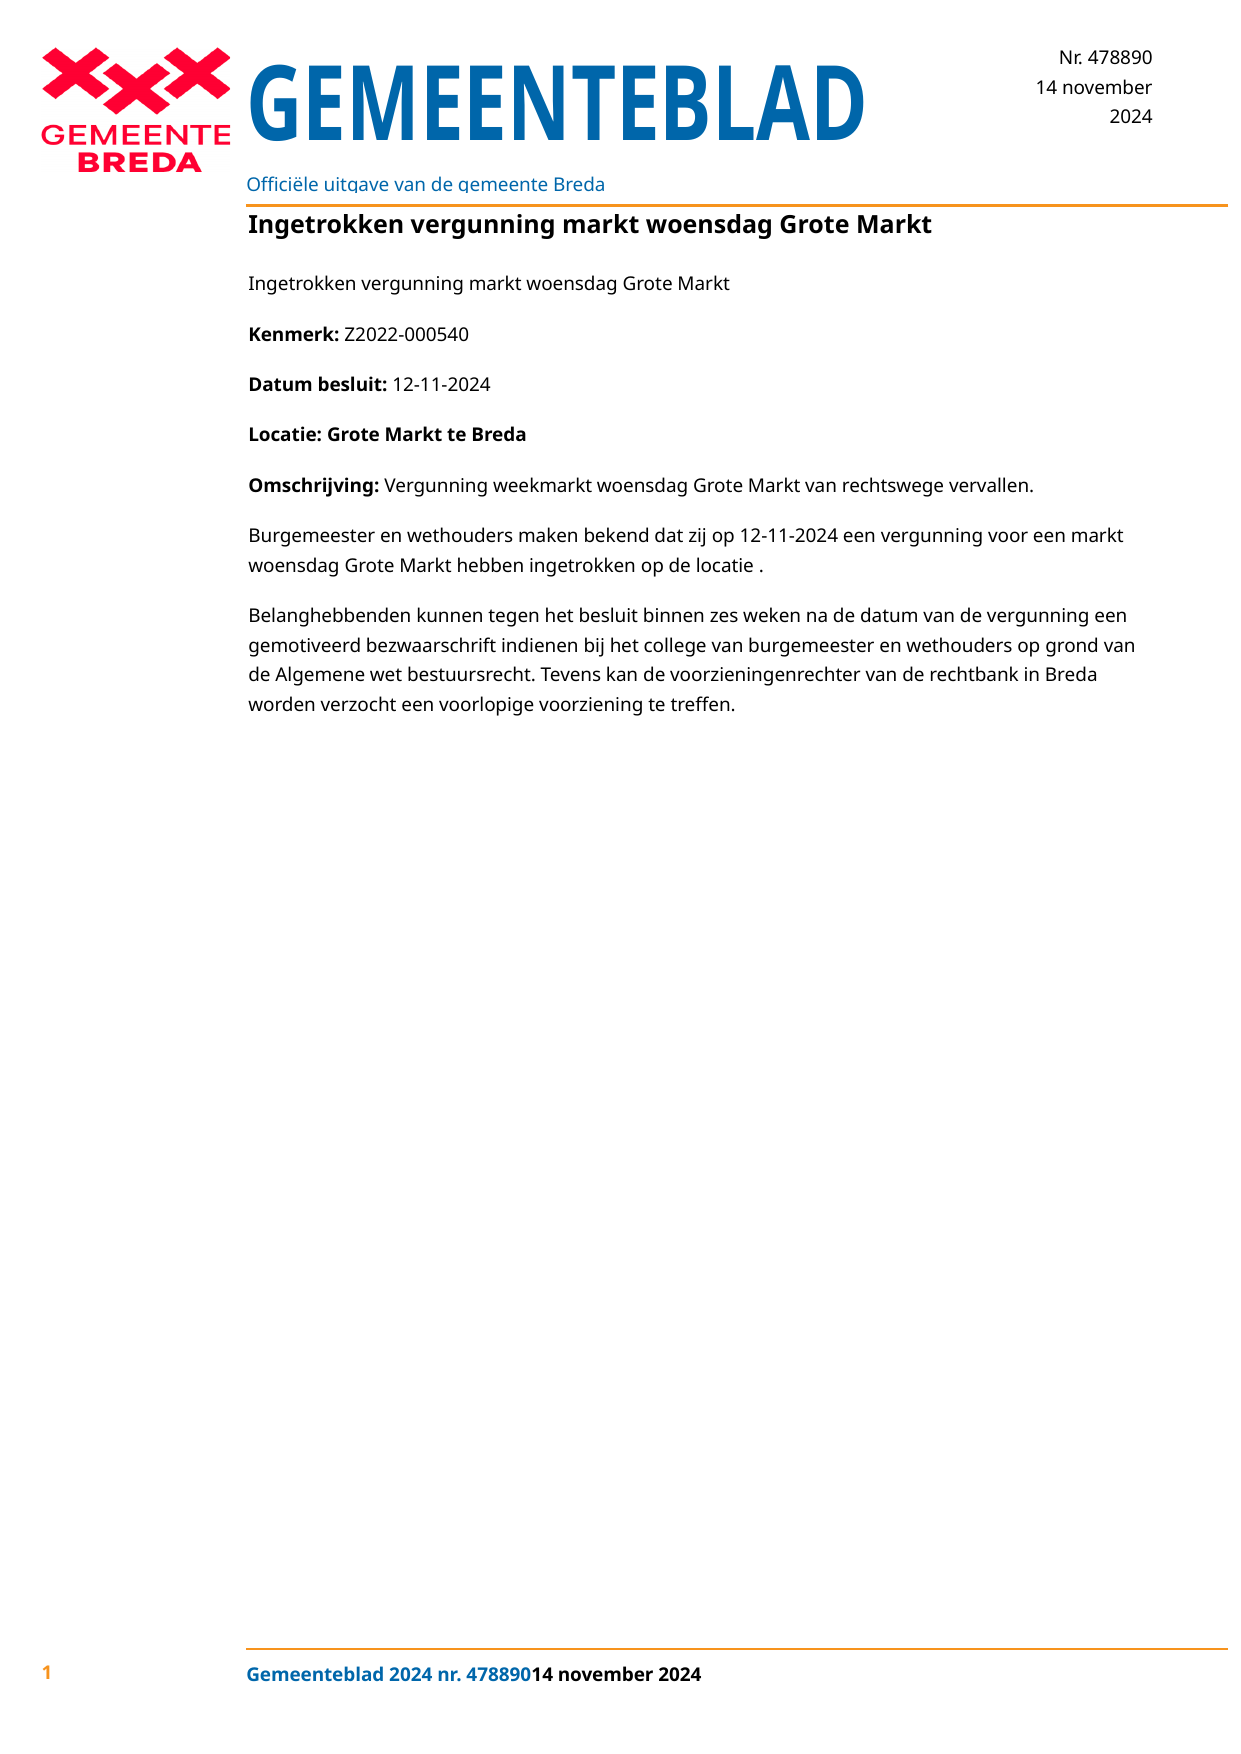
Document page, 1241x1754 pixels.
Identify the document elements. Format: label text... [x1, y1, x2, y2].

text Datum besluit: 12-11-2024 [248, 371, 1152, 397]
text Burgemeester en wethouders maken bekend dat zij op 12-11-2024 een vergunning voor een markt woensdag Grote Markt hebben ingetrokken op de locatie . [248, 522, 1152, 578]
text Ingetrokken vergunning markt woensdag Grote Markt [248, 270, 1152, 296]
text Belanghebbenden kunnen tegen het besluit binnen zes weken na de datum van de vergunning een gemotiveerd bezwaarschrift indienen bij het college van burgemeester en wethouders op grond van de Algemene wet bestuursrecht. Tevens kan de voorzieningenrechter van de rechtbank in Breda worden verzocht een voorlopige voorziening te treffen. [248, 602, 1152, 717]
text Kenmerk: Z2022-000540 [248, 321, 1152, 346]
text Omschrijving: Vergunning weekmarkt woensdag Grote Markt van rechtswege vervallen. [248, 472, 1152, 498]
picture [41, 47, 231, 172]
text Ingetrokken vergunning markt woensdag Grote Markt [248, 207, 1152, 241]
text Locatie: Grote Markt te Breda [248, 422, 1152, 447]
